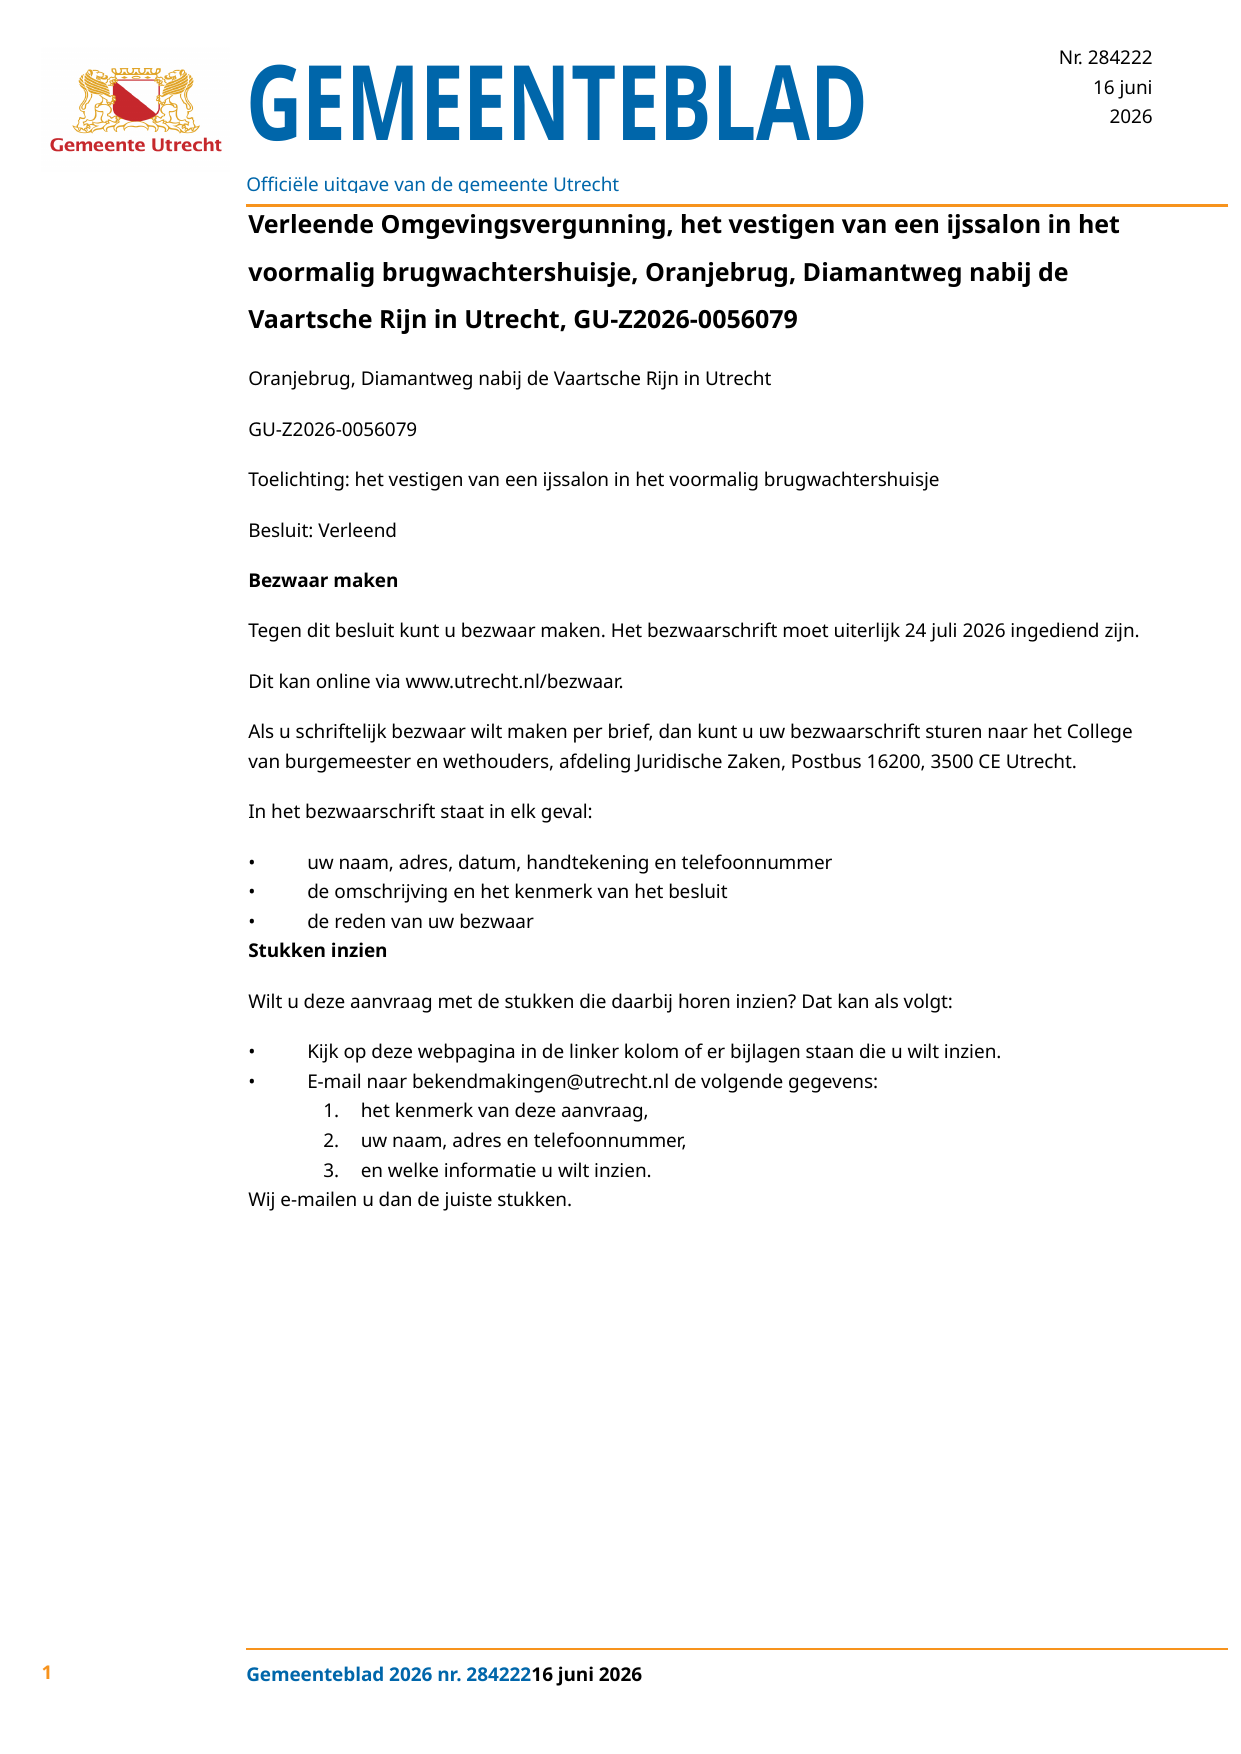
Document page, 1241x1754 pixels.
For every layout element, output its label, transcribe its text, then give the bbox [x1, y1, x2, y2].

list uw naam, adres, datum, handtekening en telefoonnummer [248, 849, 1152, 874]
text Oranjebrug, Diamantweg nabij de Vaartsche Rijn in Utrecht [248, 366, 1152, 391]
text Stukken inzien [248, 938, 1152, 963]
text Wij e-mailen u dan de juiste stukken. [248, 1186, 1152, 1212]
text GU-Z2026-0056079 [248, 416, 1152, 442]
list de reden van uw bezwaar [248, 908, 1152, 934]
text Als u schriftelijk bezwaar wilt maken per brief, dan kunt u uw bezwaarschrift sturen naar het College van burgemeester en wethouders, afdeling Juridische Zaken, Postbus 16200, 3500 CE Utrecht. [248, 718, 1152, 774]
list E-mail naar bekendmakingen@utrecht.nl de volgende gegevens: [248, 1068, 1152, 1094]
text Toelichting: het vestigen van een ijssalon in het voormalig brugwachtershuisje [248, 466, 1152, 492]
list het kenmerk van deze aanvraag, [323, 1098, 1152, 1123]
text In het bezwaarschrift staat in elk geval: [248, 798, 1152, 824]
text Verleende Omgevingsvergunning, het vestigen van een ijssalon in het voormalig brugwachtershuisje, Oranjebrug, Diamantweg nabij de Vaartsche Rijn in Utrecht, GU-Z2026-0056079 [248, 207, 1152, 336]
list de omschrijving en het kenmerk van het besluit [248, 878, 1152, 904]
list en welke informatie u wilt inzien. [323, 1157, 1152, 1182]
text Wilt u deze aanvraag met de stukken die daarbij horen inzien? Dat kan als volgt: [248, 988, 1152, 1014]
list uw naam, adres en telefoonnummer, [323, 1127, 1152, 1153]
text Dit kan online via www.utrecht.nl/bezwaar. [248, 668, 1152, 694]
list Kijk op deze webpagina in de linker kolom of er bijlagen staan die u wilt inzien. [248, 1038, 1152, 1064]
picture [41, 47, 231, 172]
text Bezwaar maken [248, 567, 1152, 593]
text Besluit: Verleend [248, 517, 1152, 542]
text Tegen dit besluit kunt u bezwaar maken. Het bezwaarschrift moet uiterlijk 24 juli 2026 ingediend zijn. [248, 618, 1152, 643]
